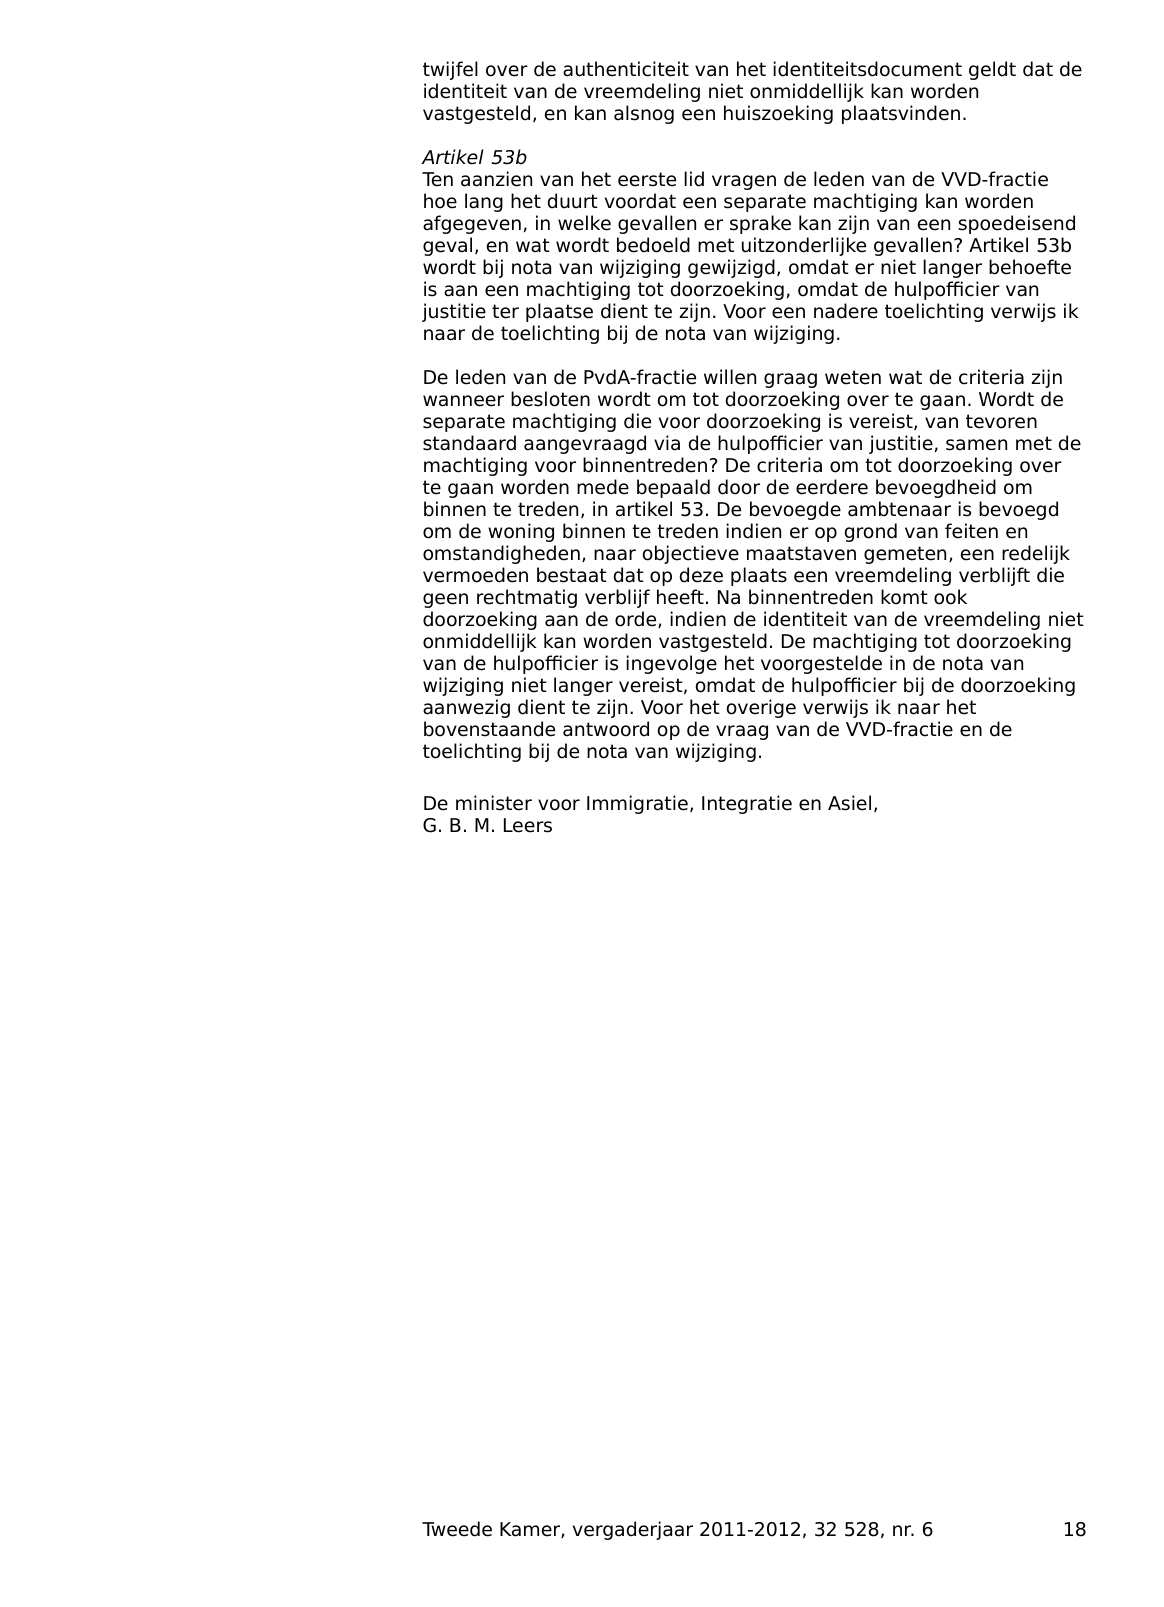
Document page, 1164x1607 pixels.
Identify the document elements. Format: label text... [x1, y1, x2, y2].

subtitle Artikel 53b [422, 147, 1087, 169]
text De leden van de PvdA-fractie willen graag weten wat de criteria zijn wanneer besloten wordt om tot doorzoeking over te gaan. Wordt de separate machtiging die voor doorzoeking is vereist, van tevoren standaard aangevraagd via de hulpofficier van justitie, samen met de machtiging voor binnentreden? De criteria om tot doorzoeking over te gaan worden mede bepaald door de eerdere bevoegdheid om binnen te treden, in artikel 53. De bevoegde ambtenaar is bevoegd om de woning binnen te treden indien er op grond van feiten en omstandigheden, naar objectieve maatstaven gemeten, een redelijk vermoeden bestaat dat op deze plaats een vreemdeling verblijft die geen rechtmatig verblijf heeft. Na binnentreden komt ook doorzoeking aan de orde, indien de identiteit van de vreemdeling niet onmiddellijk kan worden vastgesteld. De machtiging tot doorzoeking van de hulpofficier is ingevolge het voorgestelde in de nota van wijziging niet langer vereist, omdat de hulpofficier bij de doorzoeking aanwezig dient te zijn. Voor het overige verwijs ik naar het bovenstaande antwoord op de vraag van de VVD-fractie en de toelichting bij de nota van wijziging. [422, 367, 1087, 763]
text De minister voor Immigratie, Integratie en Asiel, G. B. M. Leers [422, 793, 1087, 837]
text twijfel over de authenticiteit van het identiteitsdocument geldt dat de identiteit van de vreemdeling niet onmiddellijk kan worden vastgesteld, en kan alsnog een huiszoeking plaatsvinden. [422, 59, 1087, 125]
text Ten aanzien van het eerste lid vragen de leden van de VVD-fractie hoe lang het duurt voordat een separate machtiging kan worden afgegeven, in welke gevallen er sprake kan zijn van een spoedeisend geval, en wat wordt bedoeld met uitzonderlijke gevallen? Artikel 53b wordt bij nota van wijziging gewijzigd, omdat er niet langer behoefte is aan een machtiging tot doorzoeking, omdat de hulpofficier van justitie ter plaatse dient te zijn. Voor een nadere toelichting verwijs ik naar de toelichting bij de nota van wijziging. [422, 169, 1087, 345]
